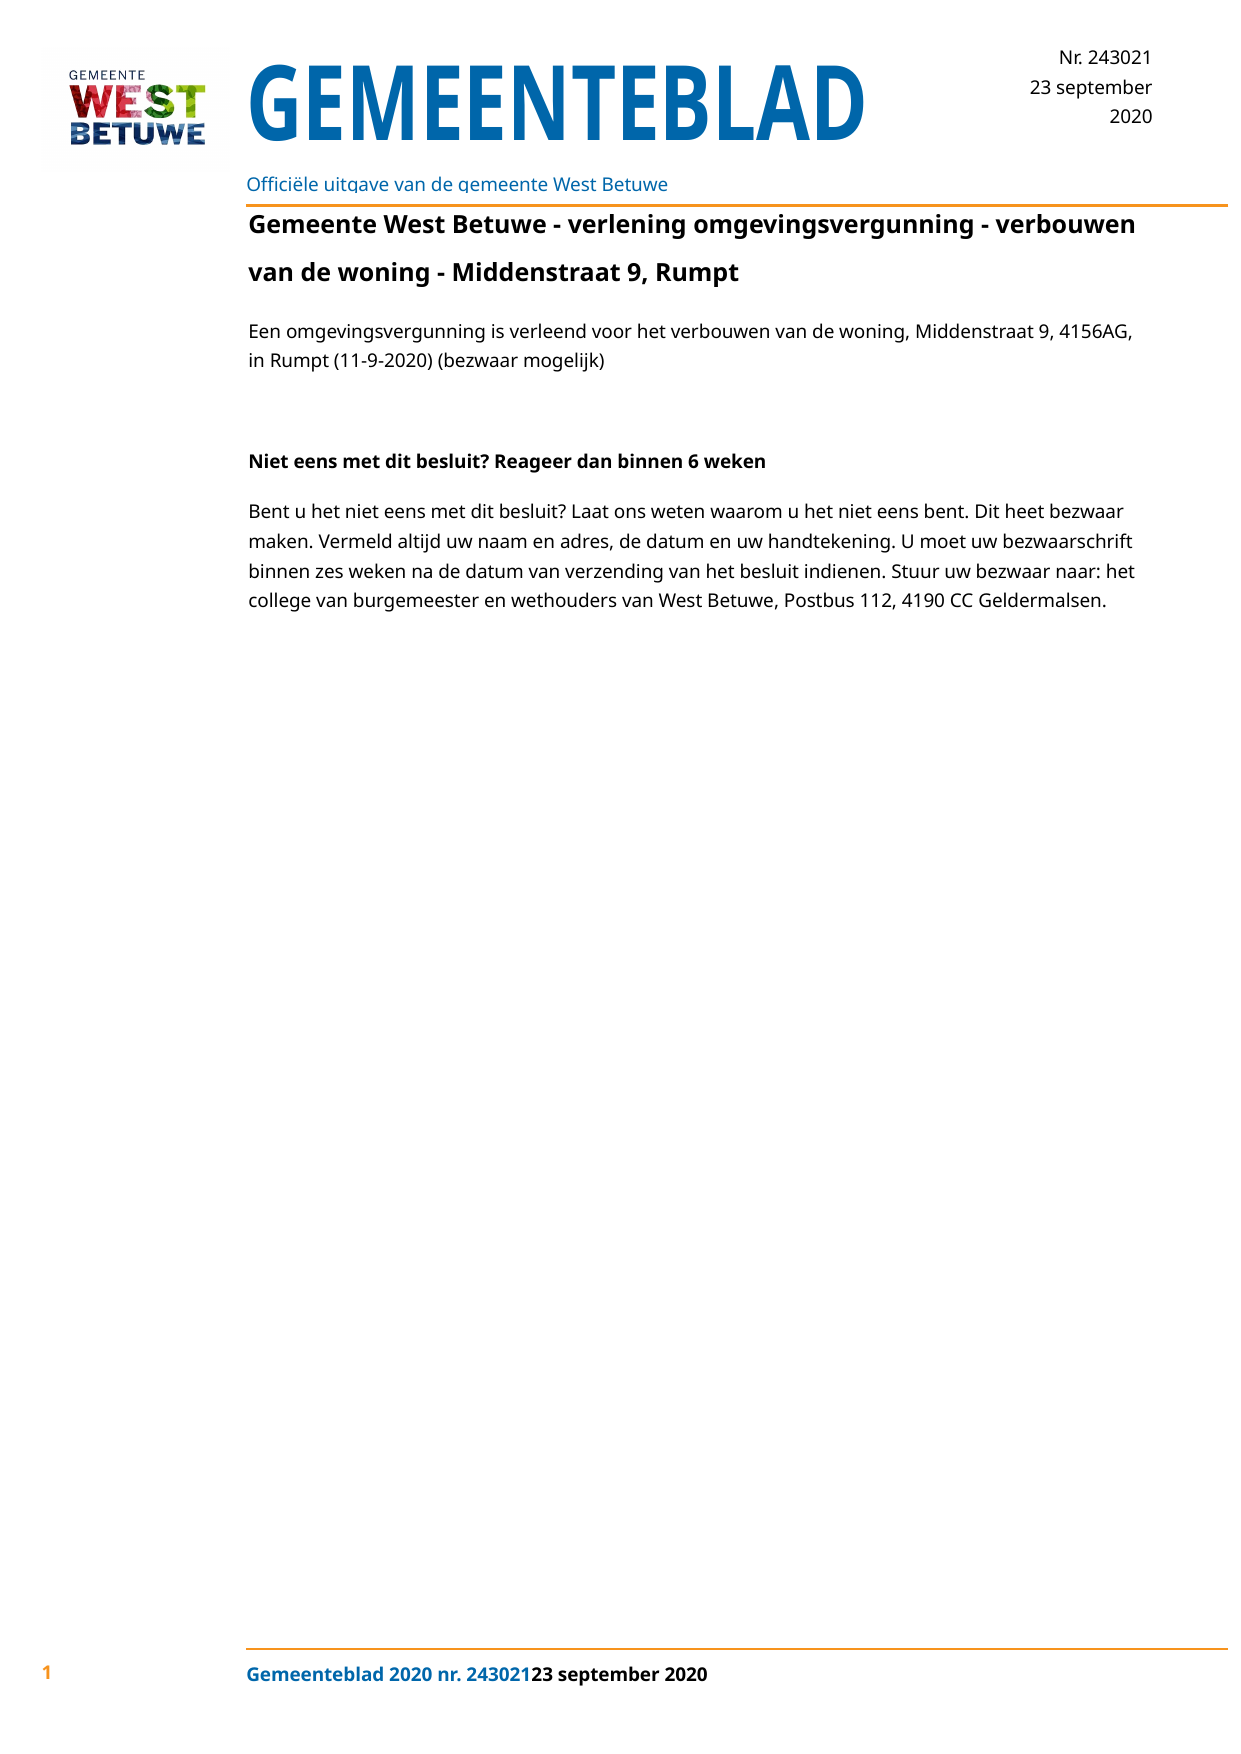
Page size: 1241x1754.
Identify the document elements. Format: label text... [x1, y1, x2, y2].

text Bent u het niet eens met dit besluit? Laat ons weten waarom u het niet eens bent. Dit heet bezwaar maken. Vermeld altijd uw naam en adres, de datum en uw handtekening. U moet uw bezwaarschrift binnen zes weken na de datum van verzending van het besluit indienen. Stuur uw bezwaar naar: het college van burgemeester en wethouders van West Betuwe, Postbus 112, 4190 CC Geldermalsen. [248, 499, 1152, 613]
picture [41, 47, 231, 172]
text Een omgevingsvergunning is verleend voor het verbouwen van de woning, Middenstraat 9, 4156AG, in Rumpt (11-9-2020) (bezwaar mogelijk) [248, 318, 1152, 373]
text Niet eens met dit besluit? Reageer dan binnen 6 weken [248, 448, 1152, 474]
text Gemeente West Betuwe - verlening omgevingsvergunning - verbouwen van de woning - Middenstraat 9, Rumpt [248, 207, 1152, 288]
